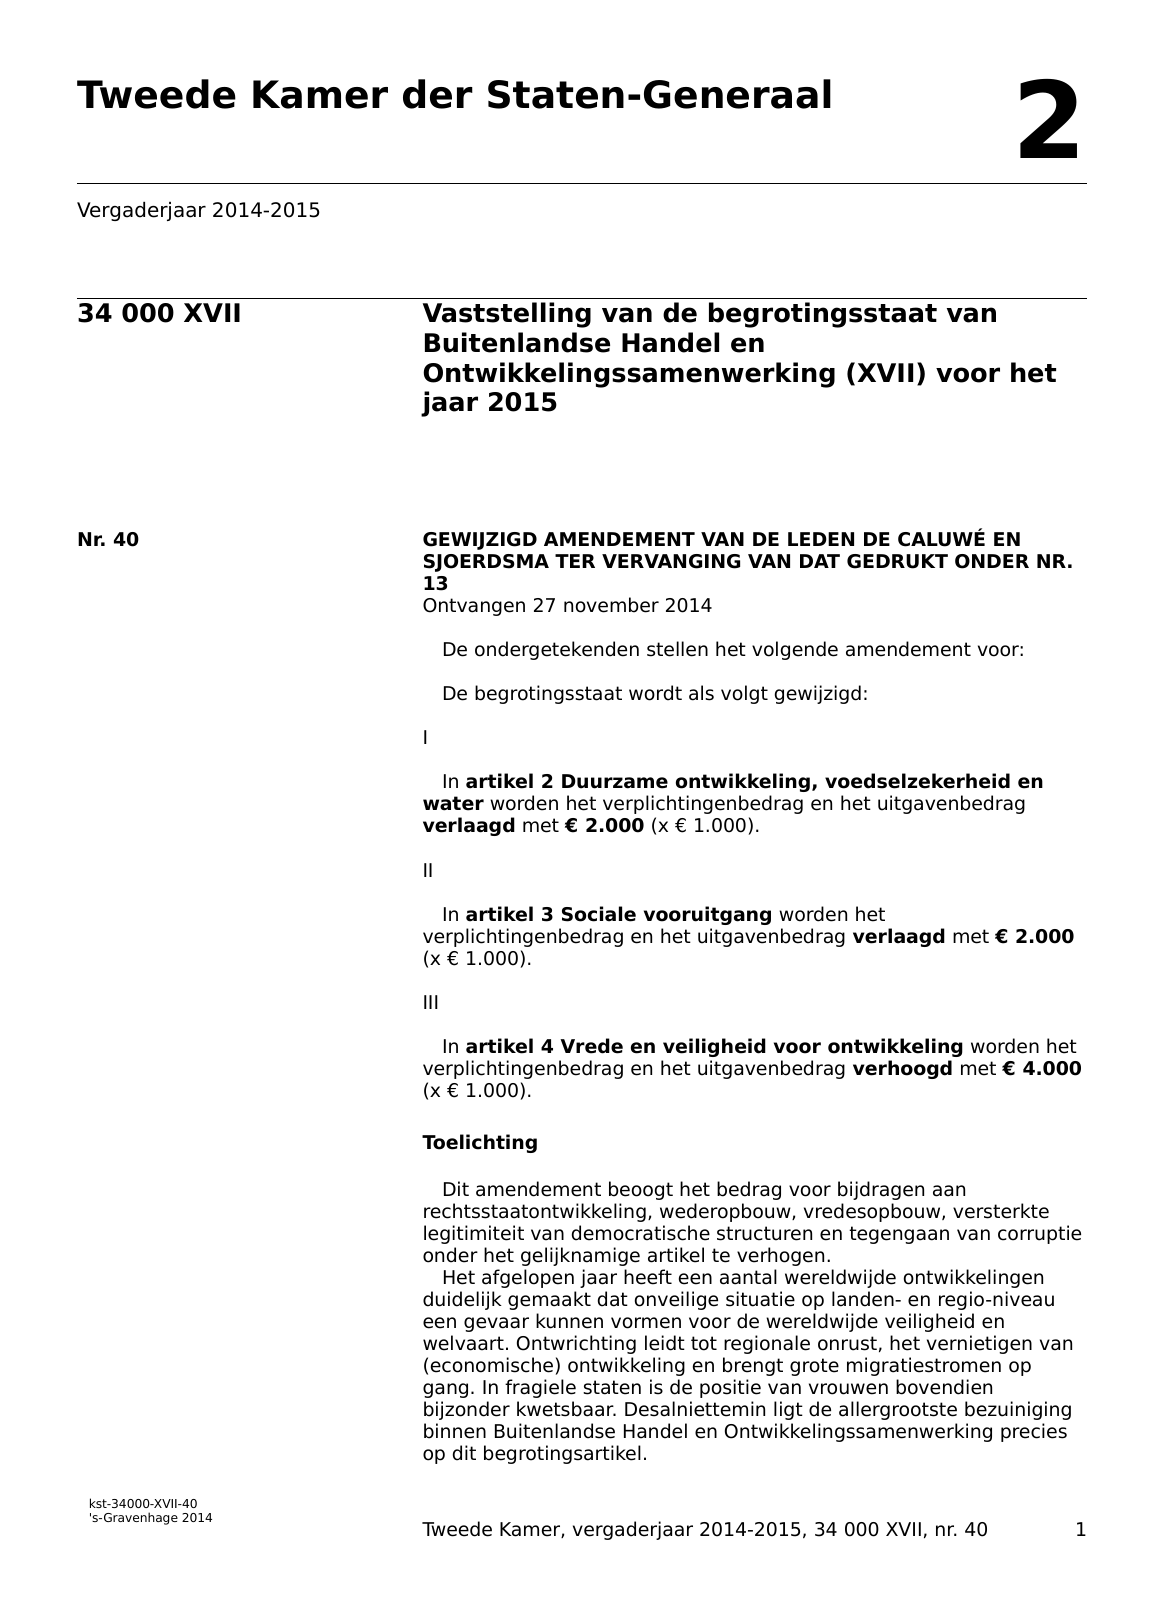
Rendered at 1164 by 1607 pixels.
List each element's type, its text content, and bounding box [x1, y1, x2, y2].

text In artikel 2 Duurzame ontwikkeling, voedselzekerheid en water worden het verplichtingenbedrag en het uitgavenbedrag verlaagd met € 2.000 (x € 1.000). [422, 771, 1087, 837]
text In artikel 4 Vrede en veiligheid voor ontwikkeling worden het verplichtingenbedrag en het uitgavenbedrag verhoogd met € 4.000 (x € 1.000). [422, 1036, 1087, 1102]
text Ontvangen 27 november 2014 [422, 595, 1087, 617]
table_header 2 [886, 59, 1087, 183]
text Dit amendement beoogt het bedrag voor bijdragen aan rechtsstaatontwikkeling, wederopbouw, vredesopbouw, versterkte legitimiteit van democratische structuren en tegengaan van corruptie onder het gelijknamige artikel te verhogen. [422, 1179, 1087, 1267]
text I [422, 727, 1087, 749]
text III [422, 992, 1087, 1014]
text II [422, 859, 1087, 881]
text Het afgelopen jaar heeft een aantal wereldwijde ontwikkelingen duidelijk gemaakt dat onveilige situatie op landen- en regio-niveau een gevaar kunnen vormen voor de wereldwijde veiligheid en welvaart. Ontwrichting leidt tot regionale onrust, het vernietigen van (economische) ontwikkeling en brengt grote migratiestromen op gang. In fragiele staten is de positie van vrouwen bovendien bijzonder kwetsbaar. Desalniettemin ligt de allergrootste bezuiniging binnen Buitenlandse Handel en Ontwikkelingssamenwerking precies op dit begrotingsartikel. [422, 1267, 1087, 1464]
text 's-Gravenhage 2014 [88, 1511, 323, 1525]
subtitle Nr. 40 GEWIJZIGD AMENDEMENT VAN DE LEDEN DE CALUWÉ EN SJOERDSMA TER VERVANGING VAN DAT GEDRUKT ONDER NR. 13 [77, 529, 1087, 595]
table_header Tweede Kamer der Staten-Generaal [77, 59, 886, 183]
subtitle 34 000 XVII Vaststelling van de begrotingsstaat van Buitenlandse Handel en Ontwikkelingssamenwerking (XVII) voor het jaar 2015 [77, 299, 1087, 418]
text De begrotingsstaat wordt als volgt gewijzigd: [422, 683, 1087, 705]
text In artikel 3 Sociale vooruitgang worden het verplichtingenbedrag en het uitgavenbedrag verlaagd met € 2.000 (x € 1.000). [422, 904, 1087, 969]
table_cell Vergaderjaar 2014-2015 [77, 184, 1087, 298]
text kst-34000-XVII-40 [88, 1497, 323, 1511]
subtitle Toelichting [422, 1132, 1087, 1154]
text De ondergetekenden stellen het volgende amendement voor: [422, 639, 1087, 661]
